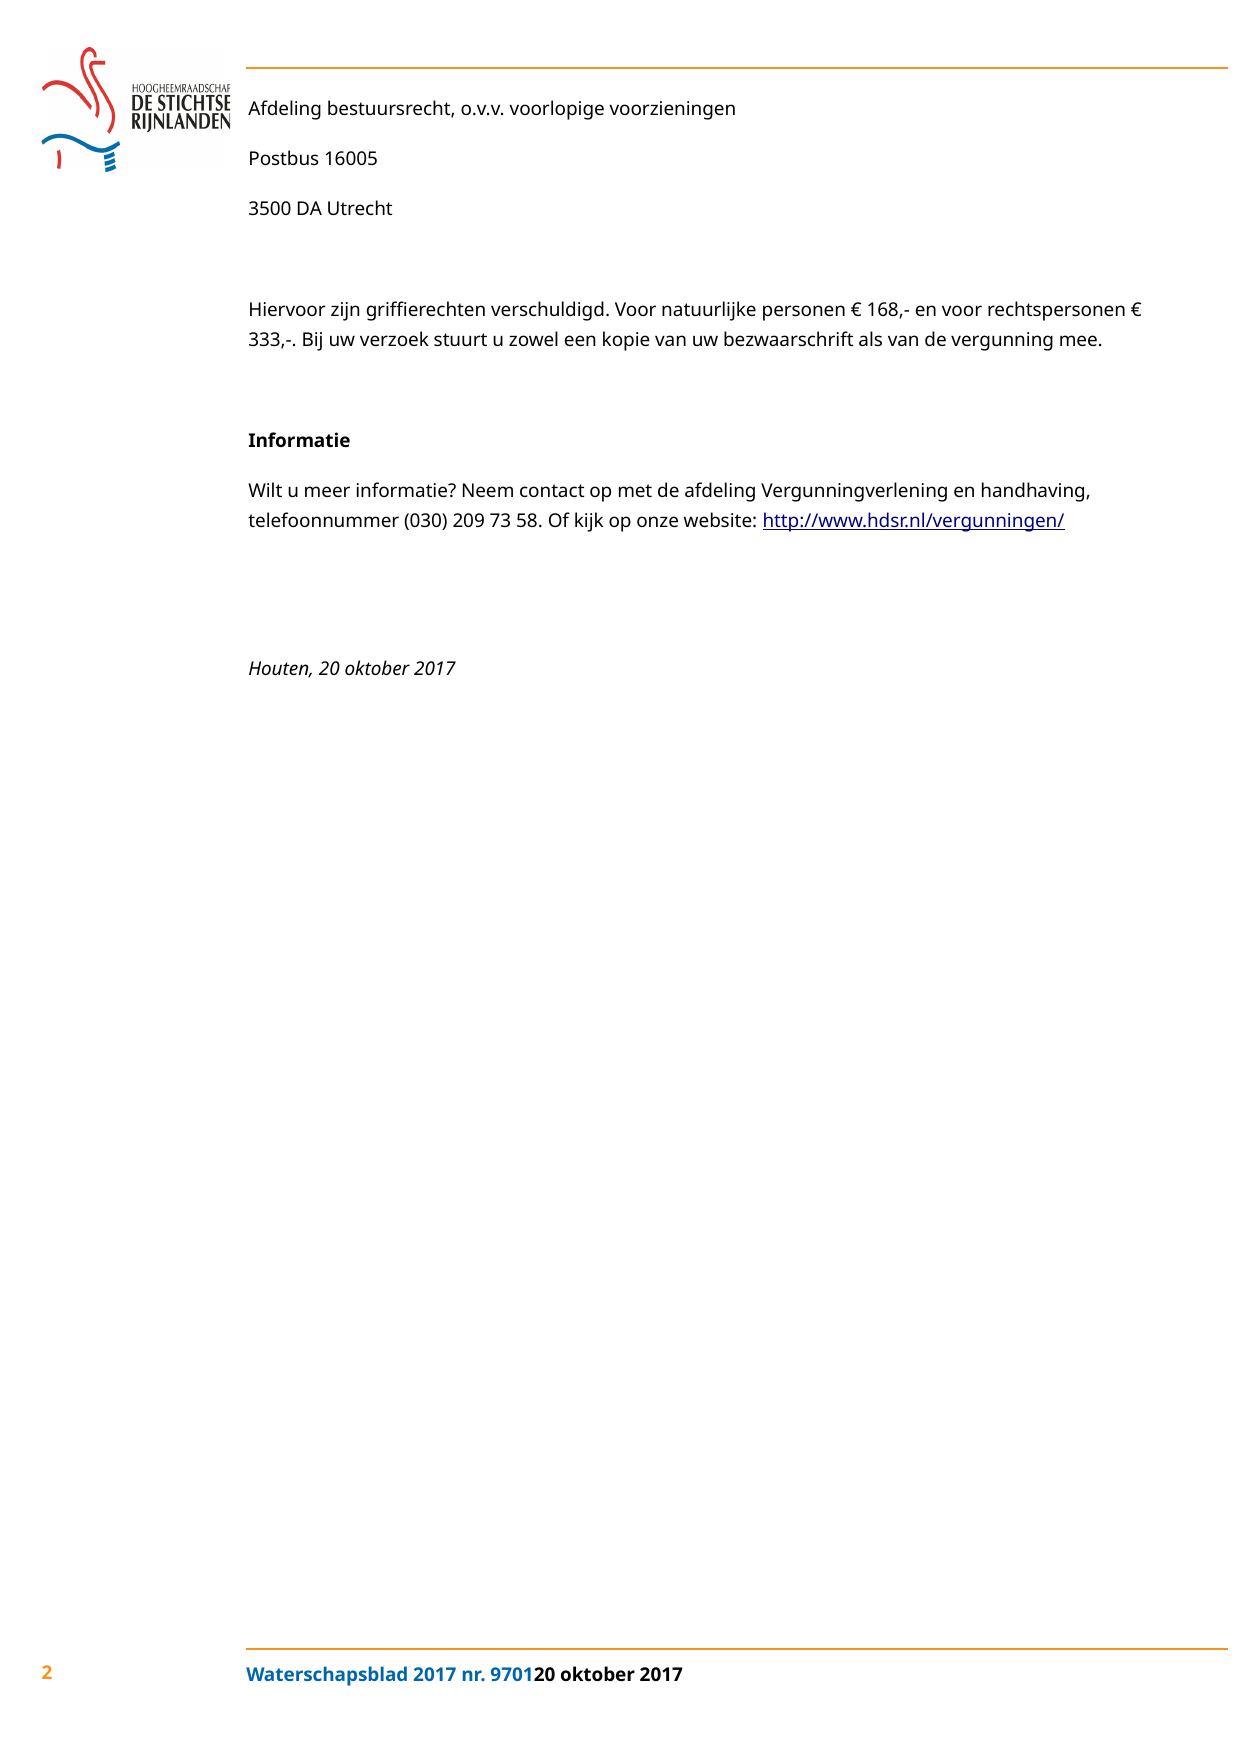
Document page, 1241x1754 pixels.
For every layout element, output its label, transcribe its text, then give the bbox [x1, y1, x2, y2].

text Hiervoor zijn griffierechten verschuldigd. Voor natuurlijke personen € 168,- en voor rechtspersonen € 333,-. Bij uw verzoek stuurt u zowel een kopie van uw bezwaarschrift als van de vergunning mee. [248, 296, 1152, 352]
text Informatie [248, 427, 1152, 453]
text Afdeling bestuursrecht, o.v.v. voorlopige voorzieningen [248, 95, 1152, 121]
picture [41, 47, 231, 172]
text 3500 DA Utrecht [248, 196, 1152, 221]
text Wilt u meer informatie? Neem contact op met de afdeling Vergunningverlening en handhaving, telefoonnummer (030) 209 73 58. Of kijk op onze website: http://www.hdsr.nl/vergunningen/ [248, 477, 1152, 533]
text Houten, 20 oktober 2017 [248, 656, 1152, 681]
text Postbus 16005 [248, 145, 1152, 171]
